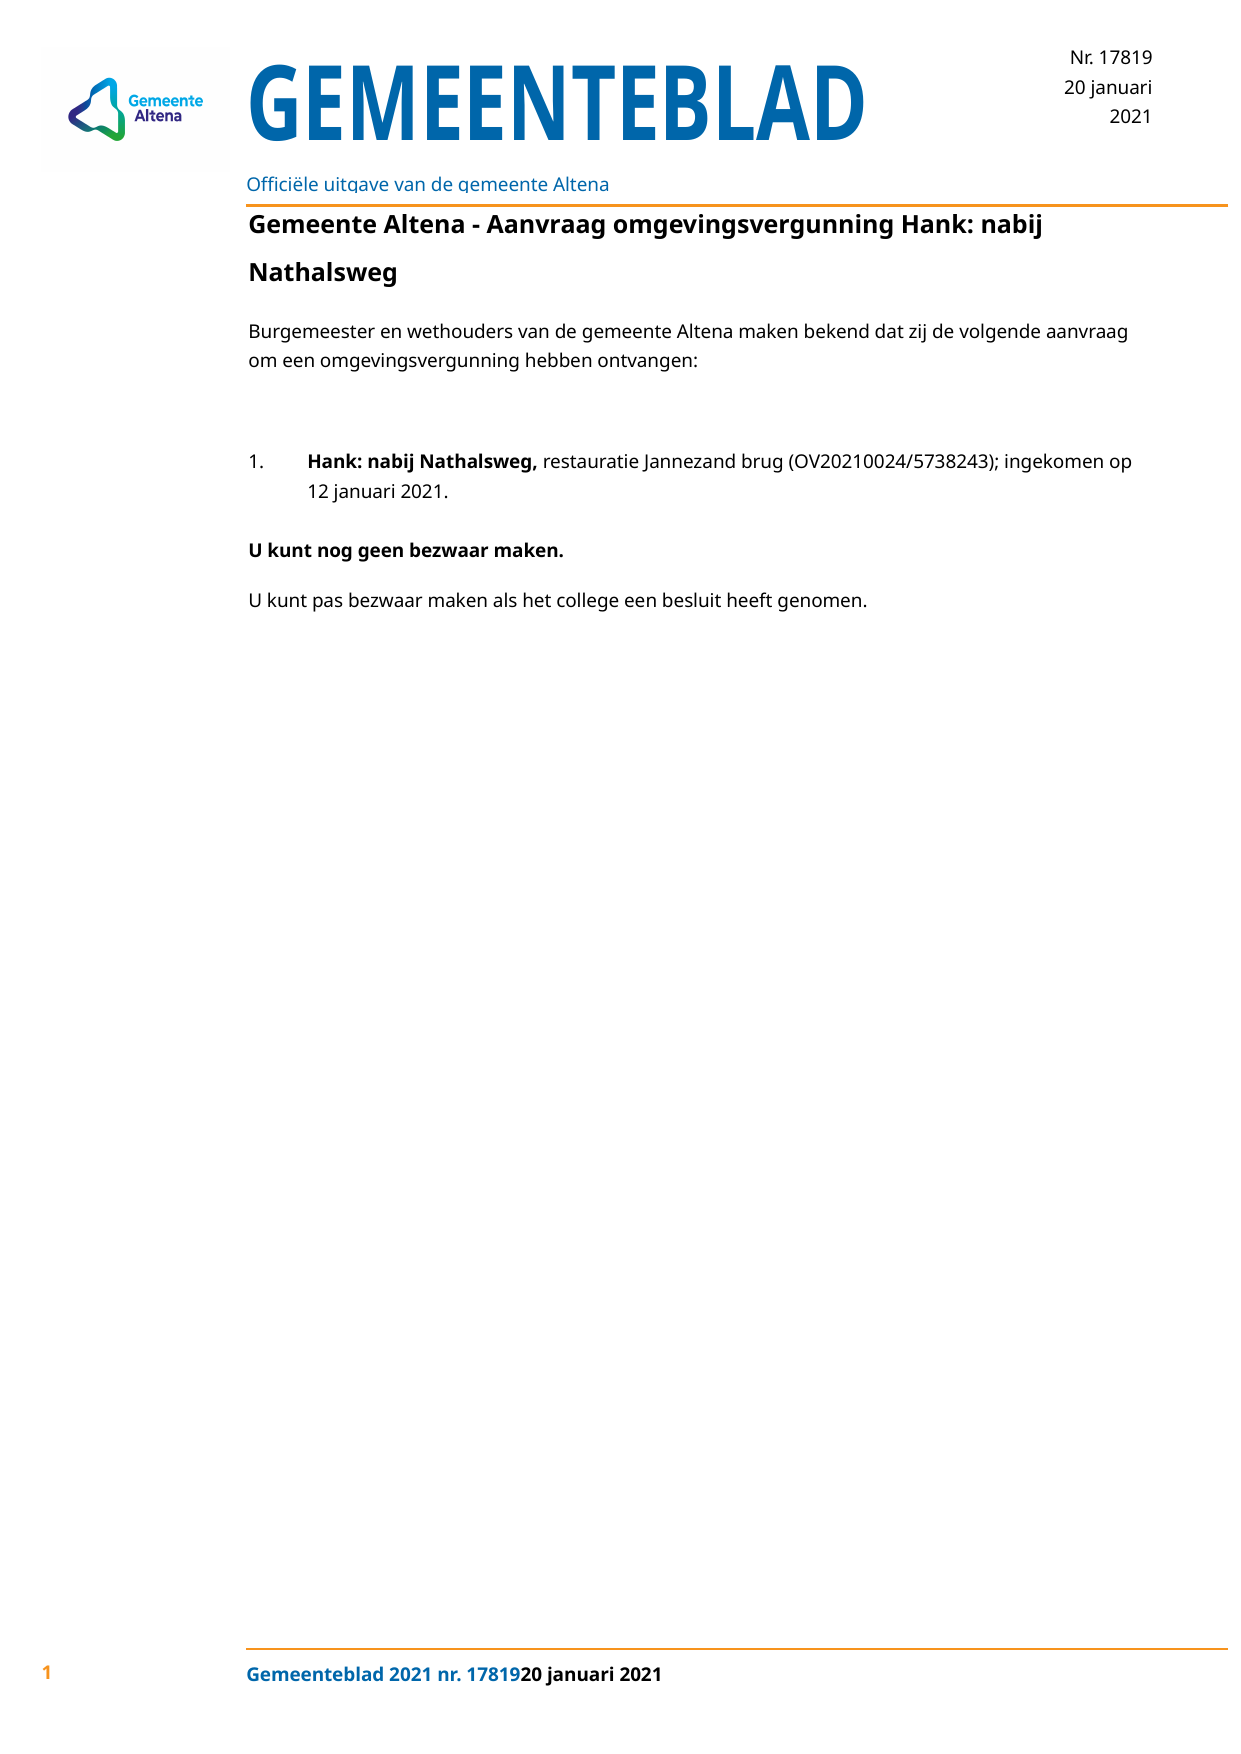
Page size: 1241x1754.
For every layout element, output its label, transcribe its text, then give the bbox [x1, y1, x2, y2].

text Gemeente Altena - Aanvraag omgevingsvergunning Hank: nabij Nathalsweg [248, 207, 1152, 288]
text U kunt pas bezwaar maken als het college een besluit heeft genomen. [248, 587, 1152, 613]
list Hank: nabij Nathalsweg, restauratie Jannezand brug (OV20210024/5738243); ingekomen op 12 januari 2021. [248, 448, 1152, 504]
text Burgemeester en wethouders van de gemeente Altena maken bekend dat zij de volgende aanvraag om een omgevingsvergunning hebben ontvangen: [248, 318, 1152, 373]
picture [41, 47, 231, 172]
text U kunt nog geen bezwaar maken. [248, 537, 1152, 563]
